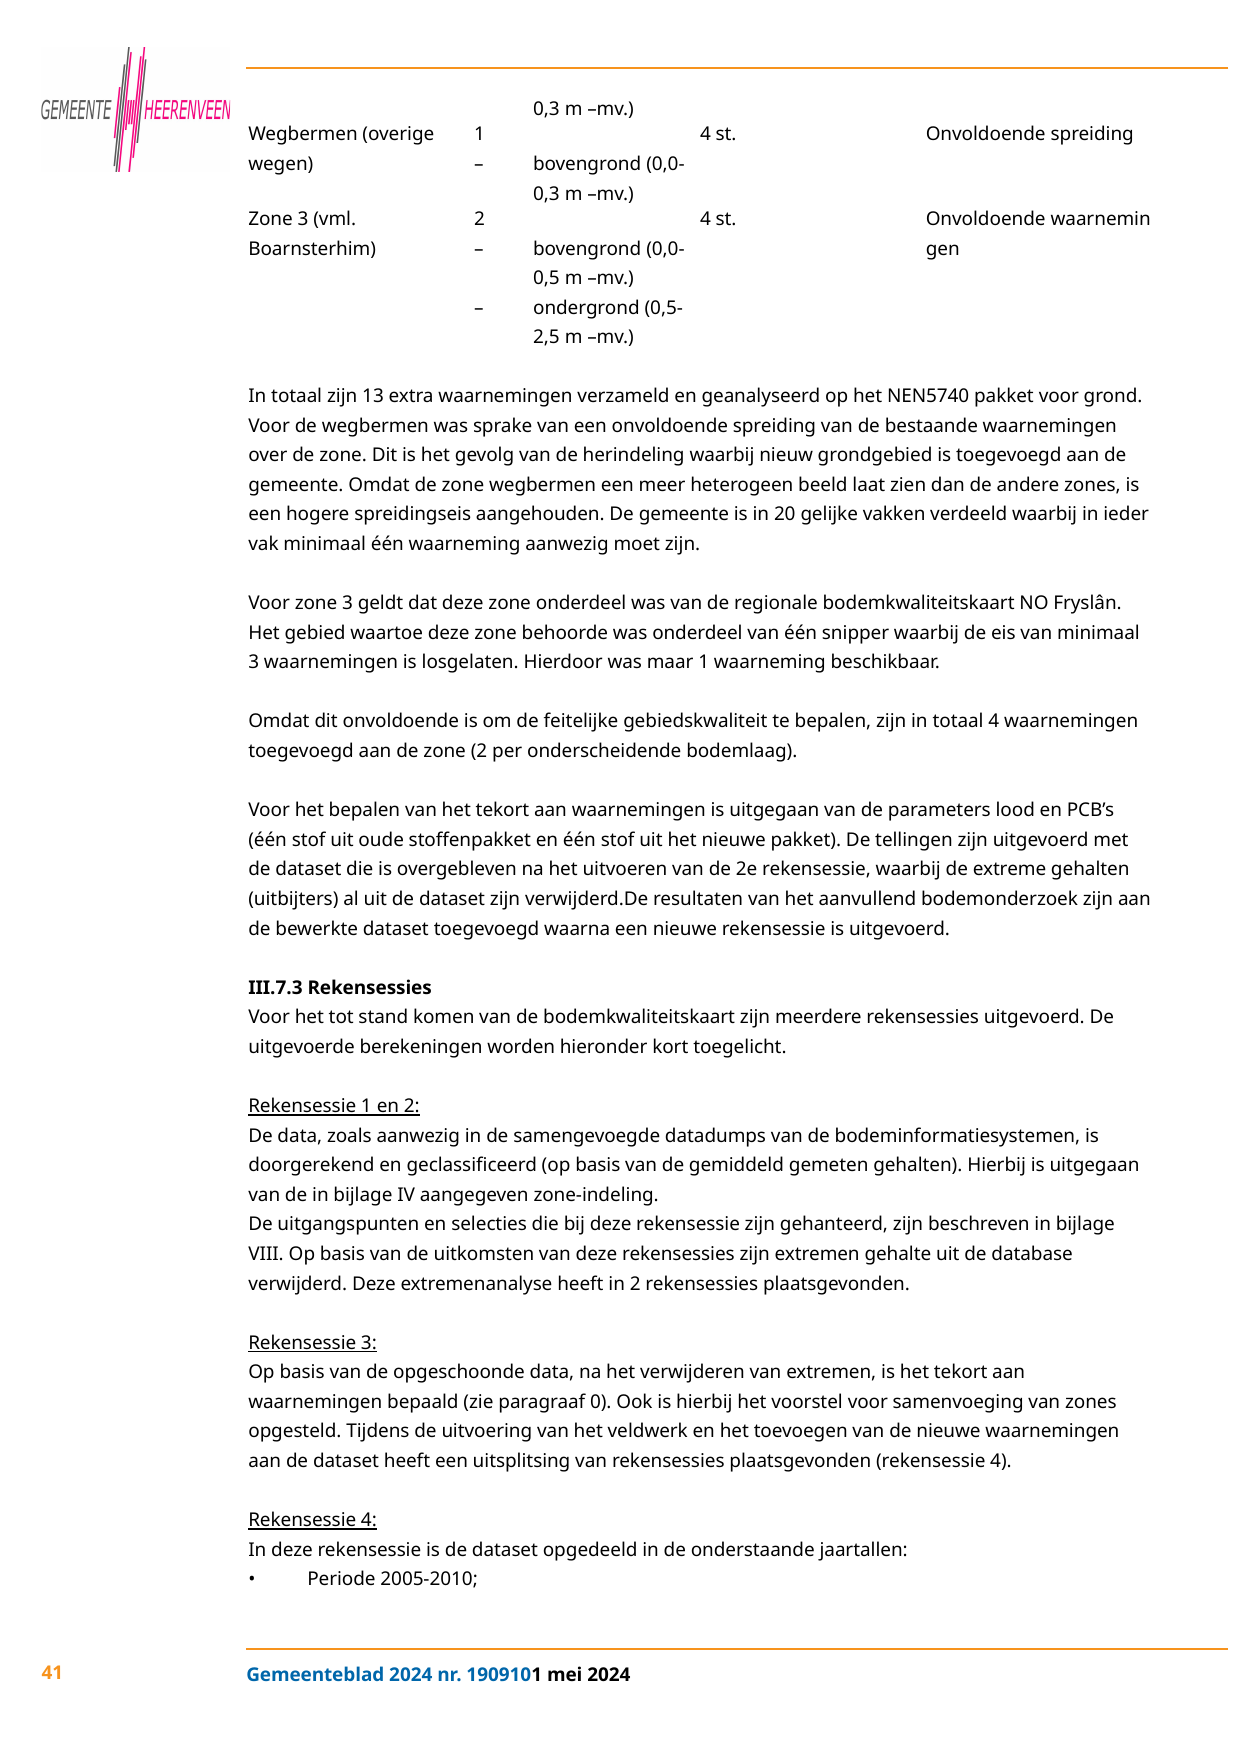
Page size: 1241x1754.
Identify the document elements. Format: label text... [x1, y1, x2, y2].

text In totaal zijn 13 extra waarnemingen verzameld en geanalyseerd op het NEN5740 pakket voor grond. Voor de wegbermen was sprake van een onvoldoende spreiding van de bestaande waarnemingen over de zone. Dit is het gevolg van de herindeling waarbij nieuw grondgebied is toegevoegd aan de gemeente. Omdat de zone wegbermen een meer heterogeen beeld laat zien dan de andere zones, is een hogere spreidingseis aangehouden. De gemeente is in 20 gelijke vakken verdeeld waarbij in ieder vak minimaal één waarneming aanwezig moet zijn. [248, 382, 1152, 556]
text De data, zoals aanwezig in de samengevoegde datadumps van de bodeminformatiesystemen, is doorgerekend en geclassificeerd (op basis van de gemiddeld gemeten gehalten). Hierbij is uitgegaan van de in bijlage IV aangegeven zone-indeling. [248, 1122, 1152, 1207]
text Voor het bepalen van het tekort aan waarnemingen is uitgegaan van de parameters lood en PCB’s (één stof uit oude stoffenpakket en één stof uit het nieuwe pakket). De tellingen zijn uitgevoerd met de dataset die is overgebleven na het uitvoeren van de 2e rekensessie, waarbij de extreme gehalten (uitbijters) al uit de dataset zijn verwijderd.De resultaten van het aanvullend bodemonderzoek zijn aan de bewerkte dataset toegevoegd waarna een nieuwe rekensessie is uitgevoerd. [248, 796, 1152, 941]
table_cell Zone 3 (vml. Boarnsterhim) [248, 205, 474, 349]
table_cell Onvoldoende spreiding [926, 121, 1152, 205]
table_cell 0,3 m –mv.) [474, 95, 700, 121]
text Omdat dit onvoldoende is om de feitelijke gebiedskwaliteit te bepalen, zijn in totaal 4 waarnemingen toegevoegd aan de zone (2 per onderscheidende bodemlaag). [248, 708, 1152, 763]
table_cell [248, 95, 474, 121]
text Voor het tot stand komen van de bodemkwaliteitskaart zijn meerdere rekensessies uitgevoerd. De uitgevoerde berekeningen worden hieronder kort toegelicht. [248, 1003, 1152, 1059]
table_cell 1 bovengrond (0,0-0,3 m –mv.) [474, 121, 700, 205]
text Rekensessie 1 en 2: [248, 1092, 1152, 1118]
text Op basis van de opgeschoonde data, na het verwijderen van extremen, is het tekort aan waarnemingen bepaald (zie paragraaf 0). Ook is hierbij het voorstel voor samenvoeging van zones opgesteld. Tijdens de uitvoering van het veldwerk en het toevoegen van de nieuwe waarnemingen aan de dataset heeft een uitsplitsing van rekensessies plaatsgevonden (rekensessie 4). [248, 1358, 1152, 1473]
text Rekensessie 4: [248, 1506, 1152, 1532]
text De uitgangspunten en selecties die bij deze rekensessie zijn gehanteerd, zijn beschreven in bijlage [248, 1211, 1152, 1236]
table_cell 4 st. [700, 121, 926, 205]
table_cell [926, 95, 1152, 121]
table_cell Onvoldoende waarnemingen [926, 205, 1152, 349]
table_cell 4 st. [700, 205, 926, 349]
table_cell Wegbermen (overige wegen) [248, 121, 474, 205]
text Rekensessie 3: [248, 1329, 1152, 1355]
list Periode 2005-2010; [248, 1566, 1152, 1591]
text In deze rekensessie is de dataset opgedeeld in de onderstaande jaartallen: [248, 1536, 1152, 1562]
text III.7.3 Rekensessies [248, 974, 1152, 1000]
text VIII. Op basis van de uitkomsten van deze rekensessies zijn extremen gehalte uit de database verwijderd. Deze extremenanalyse heeft in 2 rekensessies plaatsgevonden. [248, 1240, 1152, 1296]
picture [41, 47, 231, 172]
table_cell 2 bovengrond (0,0-0,5 m –mv.) ondergrond (0,5-2,5 m –mv.) [474, 205, 700, 349]
text Voor zone 3 geldt dat deze zone onderdeel was van de regionale bodemkwaliteitskaart NO Fryslân. Het gebied waartoe deze zone behoorde was onderdeel van één snipper waarbij de eis van minimaal 3 waarnemingen is losgelaten. Hierdoor was maar 1 waarneming beschikbaar. [248, 589, 1152, 674]
table_cell [700, 95, 926, 121]
